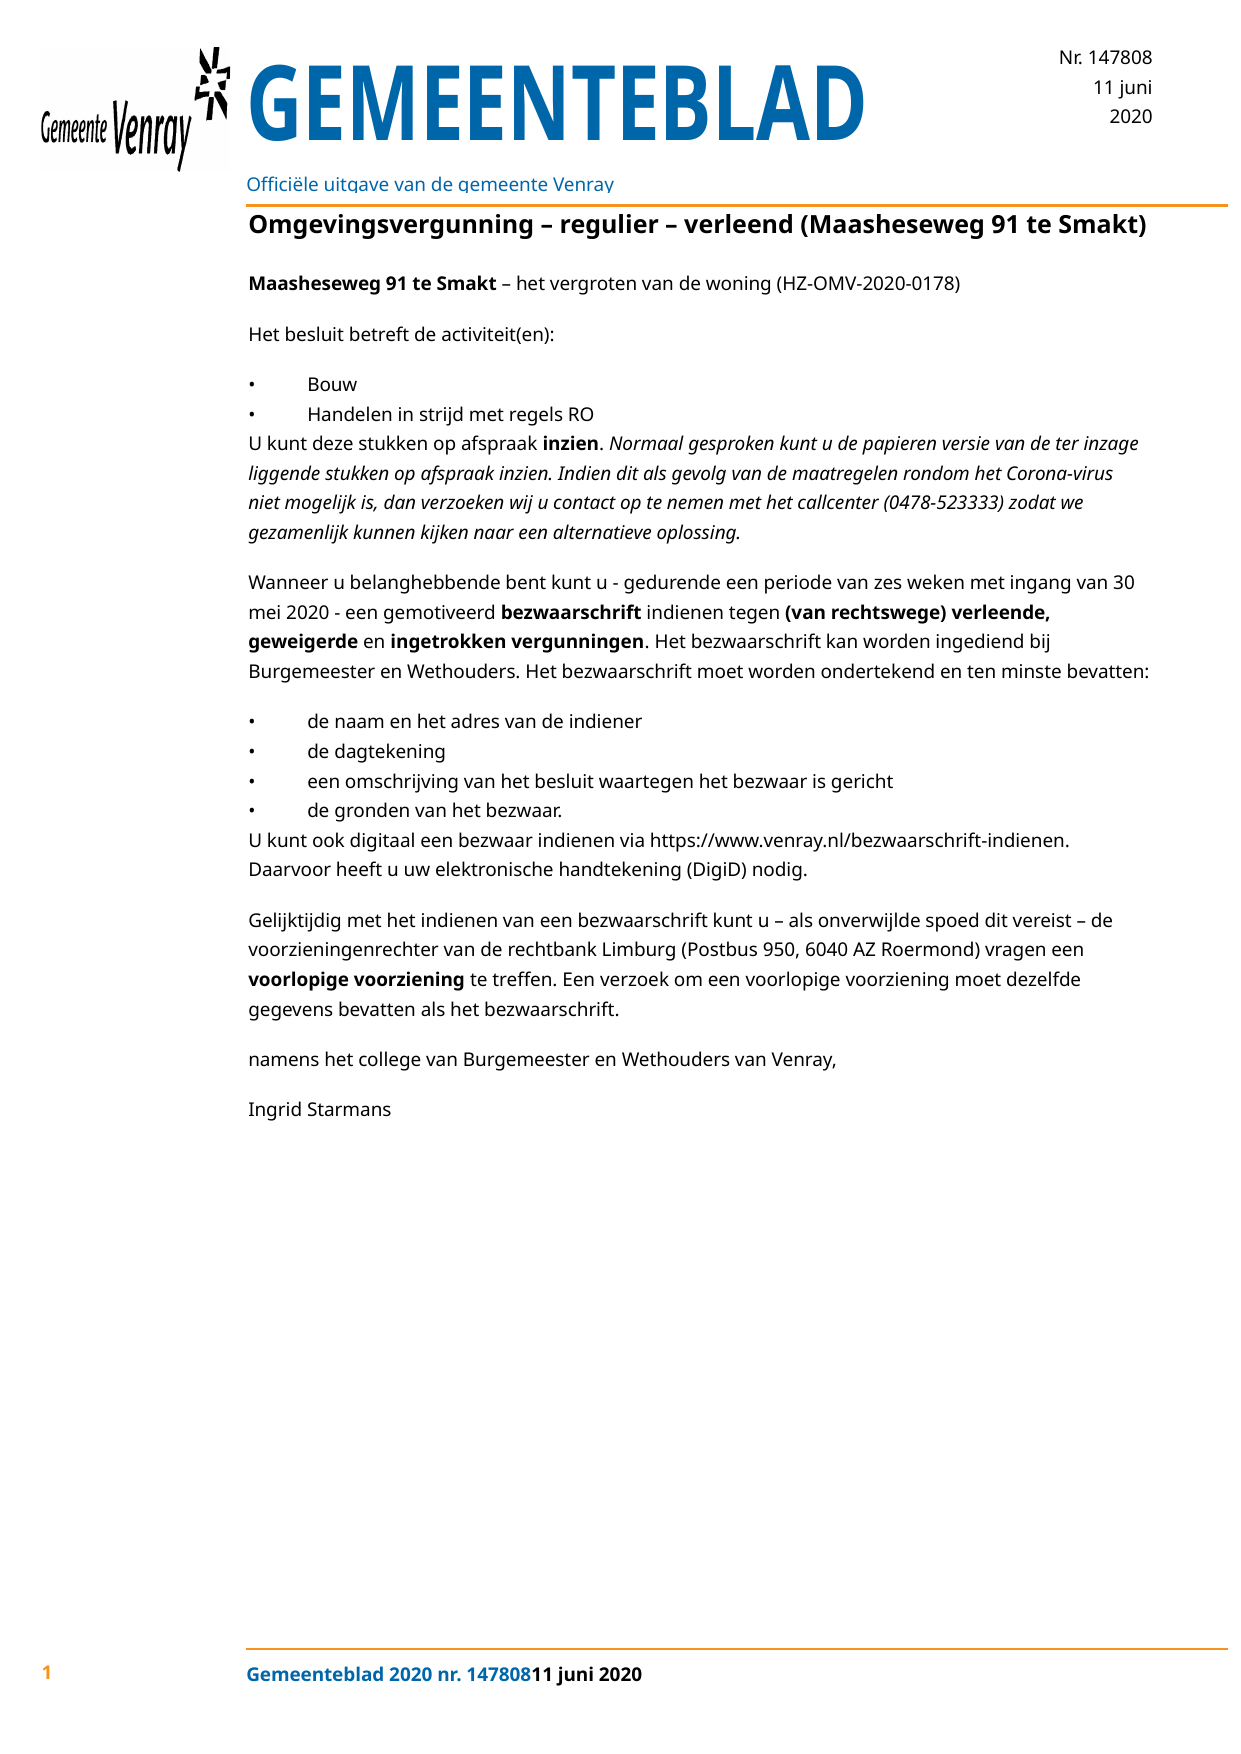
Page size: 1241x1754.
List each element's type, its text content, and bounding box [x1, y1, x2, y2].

list de dagtekening [248, 738, 1152, 764]
list Handelen in strijd met regels RO [248, 401, 1152, 426]
picture [41, 47, 231, 172]
text Ingrid Starmans [248, 1097, 1152, 1122]
text Gelijktijdig met het indienen van een bezwaarschrift kunt u – als onverwijlde spoed dit vereist – de voorzieningenrechter van de rechtbank Limburg (Postbus 950, 6040 AZ Roermond) vragen een voorlopige voorziening te treffen. Een verzoek om een voorlopige voorziening moet dezelfde gegevens bevatten als het bezwaarschrift. [248, 907, 1152, 1021]
list de gronden van het bezwaar. [248, 797, 1152, 823]
list een omschrijving van het besluit waartegen het bezwaar is gericht [248, 768, 1152, 793]
list Bouw [248, 371, 1152, 397]
text U kunt ook digitaal een bezwaar indienen via https://www.venray.nl/bezwaarschrift-indienen. Daarvoor heeft u uw elektronische handtekening (DigiD) nodig. [248, 827, 1152, 882]
text namens het college van Burgemeester en Wethouders van Venray, [248, 1046, 1152, 1072]
text Omgevingsvergunning – regulier – verleend (Maasheseweg 91 te Smakt) [248, 207, 1152, 241]
text Wanneer u belanghebbende bent kunt u - gedurende een periode van zes weken met ingang van 30 mei 2020 - een gemotiveerd bezwaarschrift indienen tegen (van rechtswege) verleende, geweigerde en ingetrokken vergunningen. Het bezwaarschrift kan worden ingediend bij Burgemeester en Wethouders. Het bezwaarschrift moet worden ondertekend en ten minste bevatten: [248, 569, 1152, 684]
text Het besluit betreft de activiteit(en): [248, 321, 1152, 346]
text Maasheseweg 91 te Smakt – het vergroten van de woning (HZ-OMV-2020-0178) [248, 270, 1152, 296]
list de naam en het adres van de indiener [248, 709, 1152, 734]
text U kunt deze stukken op afspraak inzien. Normaal gesproken kunt u de papieren versie van de ter inzage liggende stukken op afspraak inzien. Indien dit als gevolg van de maatregelen rondom het Corona-virus niet mogelijk is, dan verzoeken wij u contact op te nemen met het callcenter (0478-523333) zodat we gezamenlijk kunnen kijken naar een alternatieve oplossing. [248, 430, 1152, 545]
